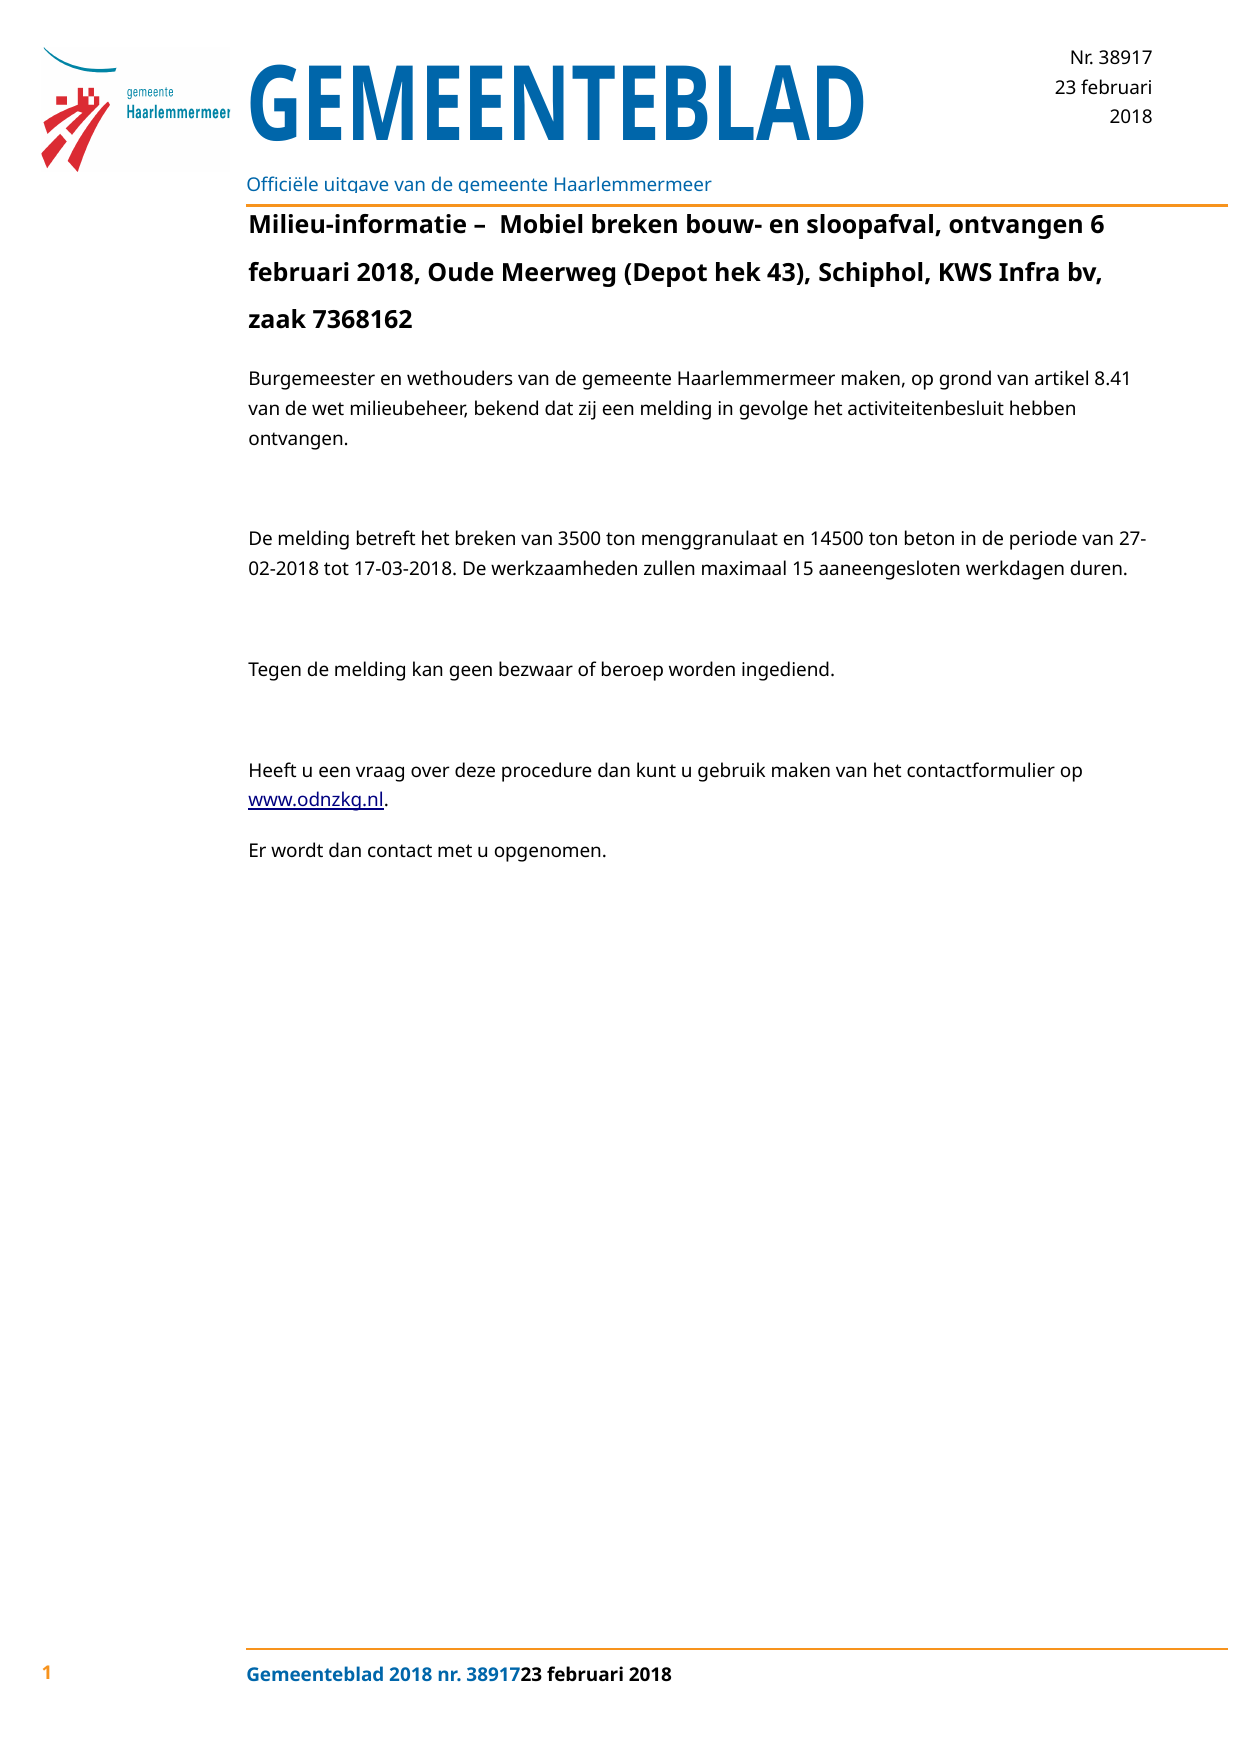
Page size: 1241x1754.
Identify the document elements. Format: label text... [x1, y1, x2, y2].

text De melding betreft het breken van 3500 ton menggranulaat en 14500 ton beton in de periode van 27-02-2018 tot 17-03-2018. De werkzaamheden zullen maximaal 15 aaneengesloten werkdagen duren. [248, 526, 1152, 581]
text Milieu-informatie – Mobiel breken bouw- en sloopafval, ontvangen 6 februari 2018, Oude Meerweg (Depot hek 43), Schiphol, KWS Infra bv, zaak 7368162 [248, 207, 1152, 336]
text Er wordt dan contact met u opgenomen. [248, 837, 1152, 862]
text Burgemeester en wethouders van de gemeente Haarlemmermeer maken, op grond van artikel 8.41 van de wet milieubeheer, bekend dat zij een melding in gevolge het activiteitenbesluit hebben ontvangen. [248, 366, 1152, 450]
text Tegen de melding kan geen bezwaar of beroep worden ingediend. [248, 656, 1152, 682]
picture [41, 47, 231, 172]
text Heeft u een vraag over deze procedure dan kunt u gebruik maken van het contactformulier op www.odnzkg.nl. [248, 757, 1152, 812]
